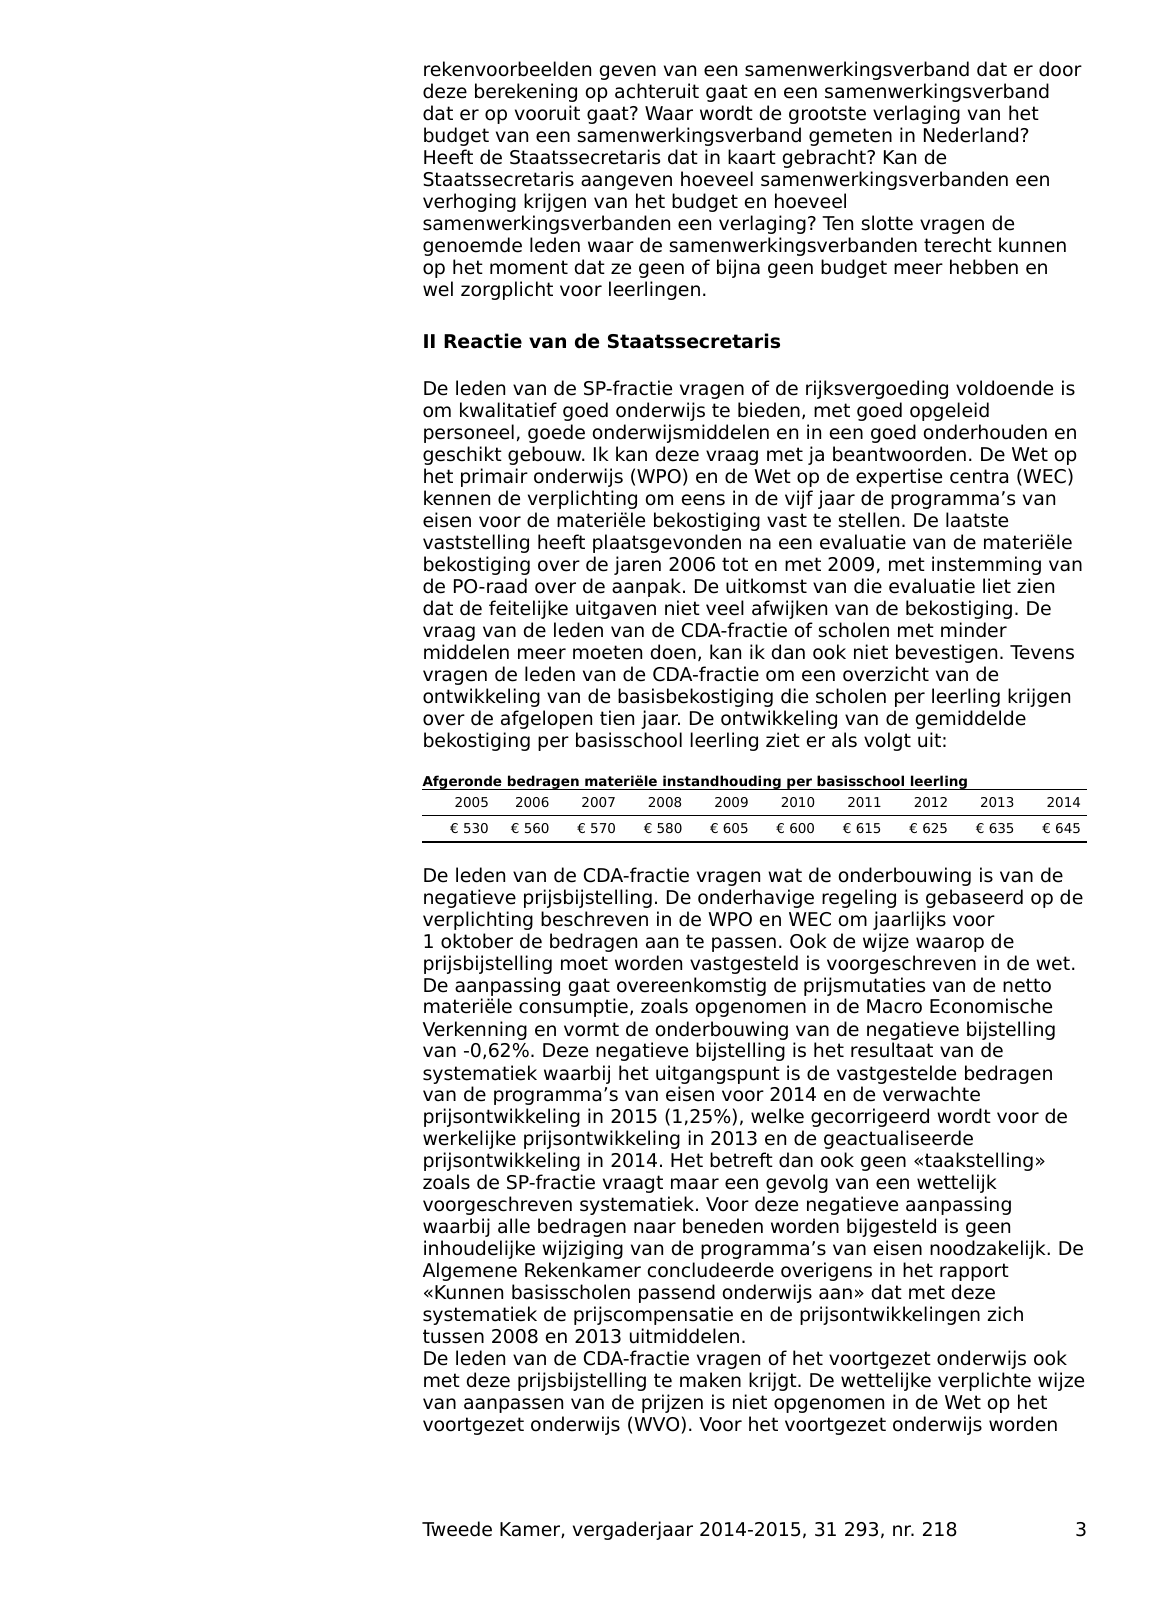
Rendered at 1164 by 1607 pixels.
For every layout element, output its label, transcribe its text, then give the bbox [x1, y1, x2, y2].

table_cell 2011 [821, 790, 887, 815]
table_cell € 615 [821, 816, 887, 841]
text De leden van de CDA-fractie vragen wat de onderbouwing is van de negatieve prijsbijstelling. De onderhavige regeling is gebaseerd op de verplichting beschreven in de WPO en WEC om jaarlijks voor 1 oktober de bedragen aan te passen. Ook de wijze waarop de prijsbijstelling moet worden vastgesteld is voorgeschreven in de wet. De aanpassing gaat overeenkomstig de prijsmutaties van de netto materiële consumptie, zoals opgenomen in de Macro Economische Verkenning en vormt de onderbouwing van de negatieve bijstelling van -0,62%. Deze negatieve bijstelling is het resultaat van de systematiek waarbij het uitgangspunt is de vastgestelde bedragen van de programma’s van eisen voor 2014 en de verwachte prijsontwikkeling in 2015 (1,25%), welke gecorrigeerd wordt voor de werkelijke prijsontwikkeling in 2013 en de geactualiseerde prijsontwikkeling in 2014. Het betreft dan ook geen «taakstelling» zoals de SP-fractie vraagt maar een gevolg van een wettelijk voorgeschreven systematiek. Voor deze negatieve aanpassing waarbij alle bedragen naar beneden worden bijgesteld is geen inhoudelijke wijziging van de programma’s van eisen noodzakelijk. De Algemene Rekenkamer concludeerde overigens in het rapport «Kunnen basisscholen passend onderwijs aan» dat met deze systematiek de prijscompensatie en de prijsontwikkelingen zich tussen 2008 en 2013 uitmiddelen. [422, 864, 1087, 1348]
table_cell € 645 [1020, 816, 1087, 841]
table_cell € 570 [555, 816, 622, 841]
table_cell 2008 [622, 790, 688, 815]
text De leden van de CDA-fractie vragen of het voortgezet onderwijs ook met deze prijsbijstelling te maken krijgt. De wettelijke verplichte wijze van aanpassen van de prijzen is niet opgenomen in de Wet op het voortgezet onderwijs (WVO). Voor het voortgezet onderwijs worden [422, 1348, 1087, 1436]
table_cell 2007 [555, 790, 622, 815]
text De leden van de SP-fractie vragen of de rijksvergoeding voldoende is om kwalitatief goed onderwijs te bieden, met goed opgeleid personeel, goede onderwijsmiddelen en in een goed onderhouden en geschikt gebouw. Ik kan deze vraag met ja beantwoorden. De Wet op het primair onderwijs (WPO) en de Wet op de expertise centra (WEC) kennen de verplichting om eens in de vijf jaar de programma’s van eisen voor de materiële bekostiging vast te stellen. De laatste vaststelling heeft plaatsgevonden na een evaluatie van de materiële bekostiging over de jaren 2006 tot en met 2009, met instemming van de PO-raad over de aanpak. De uitkomst van die evaluatie liet zien dat de feitelijke uitgaven niet veel afwijken van de bekostiging. De vraag van de leden van de CDA-fractie of scholen met minder middelen meer moeten doen, kan ik dan ook niet bevestigen. Tevens vragen de leden van de CDA-fractie om een overzicht van de ontwikkeling van de basisbekostiging die scholen per leerling krijgen over de afgelopen tien jaar. De ontwikkeling van de gemiddelde bekostiging per basisschool leerling ziet er als volgt uit: [422, 378, 1087, 751]
table_cell 2013 [954, 790, 1020, 815]
table_cell 2006 [489, 790, 555, 815]
table_cell € 625 [887, 816, 954, 841]
table_cell € 635 [954, 816, 1020, 841]
subtitle II Reactie van de Staatssecretaris [422, 331, 1087, 353]
text rekenvoorbeelden geven van een samenwerkingsverband dat er door deze berekening op achteruit gaat en een samenwerkingsverband dat er op vooruit gaat? Waar wordt de grootste verlaging van het budget van een samenwerkingsverband gemeten in Nederland? Heeft de Staatssecretaris dat in kaart gebracht? Kan de Staatssecretaris aangeven hoeveel samenwerkingsverbanden een verhoging krijgen van het budget en hoeveel samenwerkingsverbanden een verlaging? Ten slotte vragen de genoemde leden waar de samenwerkingsverbanden terecht kunnen op het moment dat ze geen of bijna geen budget meer hebben en wel zorgplicht voor leerlingen. [422, 59, 1087, 301]
table_cell € 560 [489, 816, 555, 841]
table_cell 2012 [887, 790, 954, 815]
table_cell € 605 [688, 816, 754, 841]
table_cell € 580 [622, 816, 688, 841]
table_cell € 600 [754, 816, 821, 841]
table_header Afgeronde bedragen materiële instandhouding per basisschool leerling [422, 773, 1087, 789]
table_cell 2005 [422, 790, 489, 815]
table_cell 2010 [754, 790, 821, 815]
table_cell € 530 [422, 816, 489, 841]
table_cell 2014 [1020, 790, 1087, 815]
table_cell 2009 [688, 790, 754, 815]
